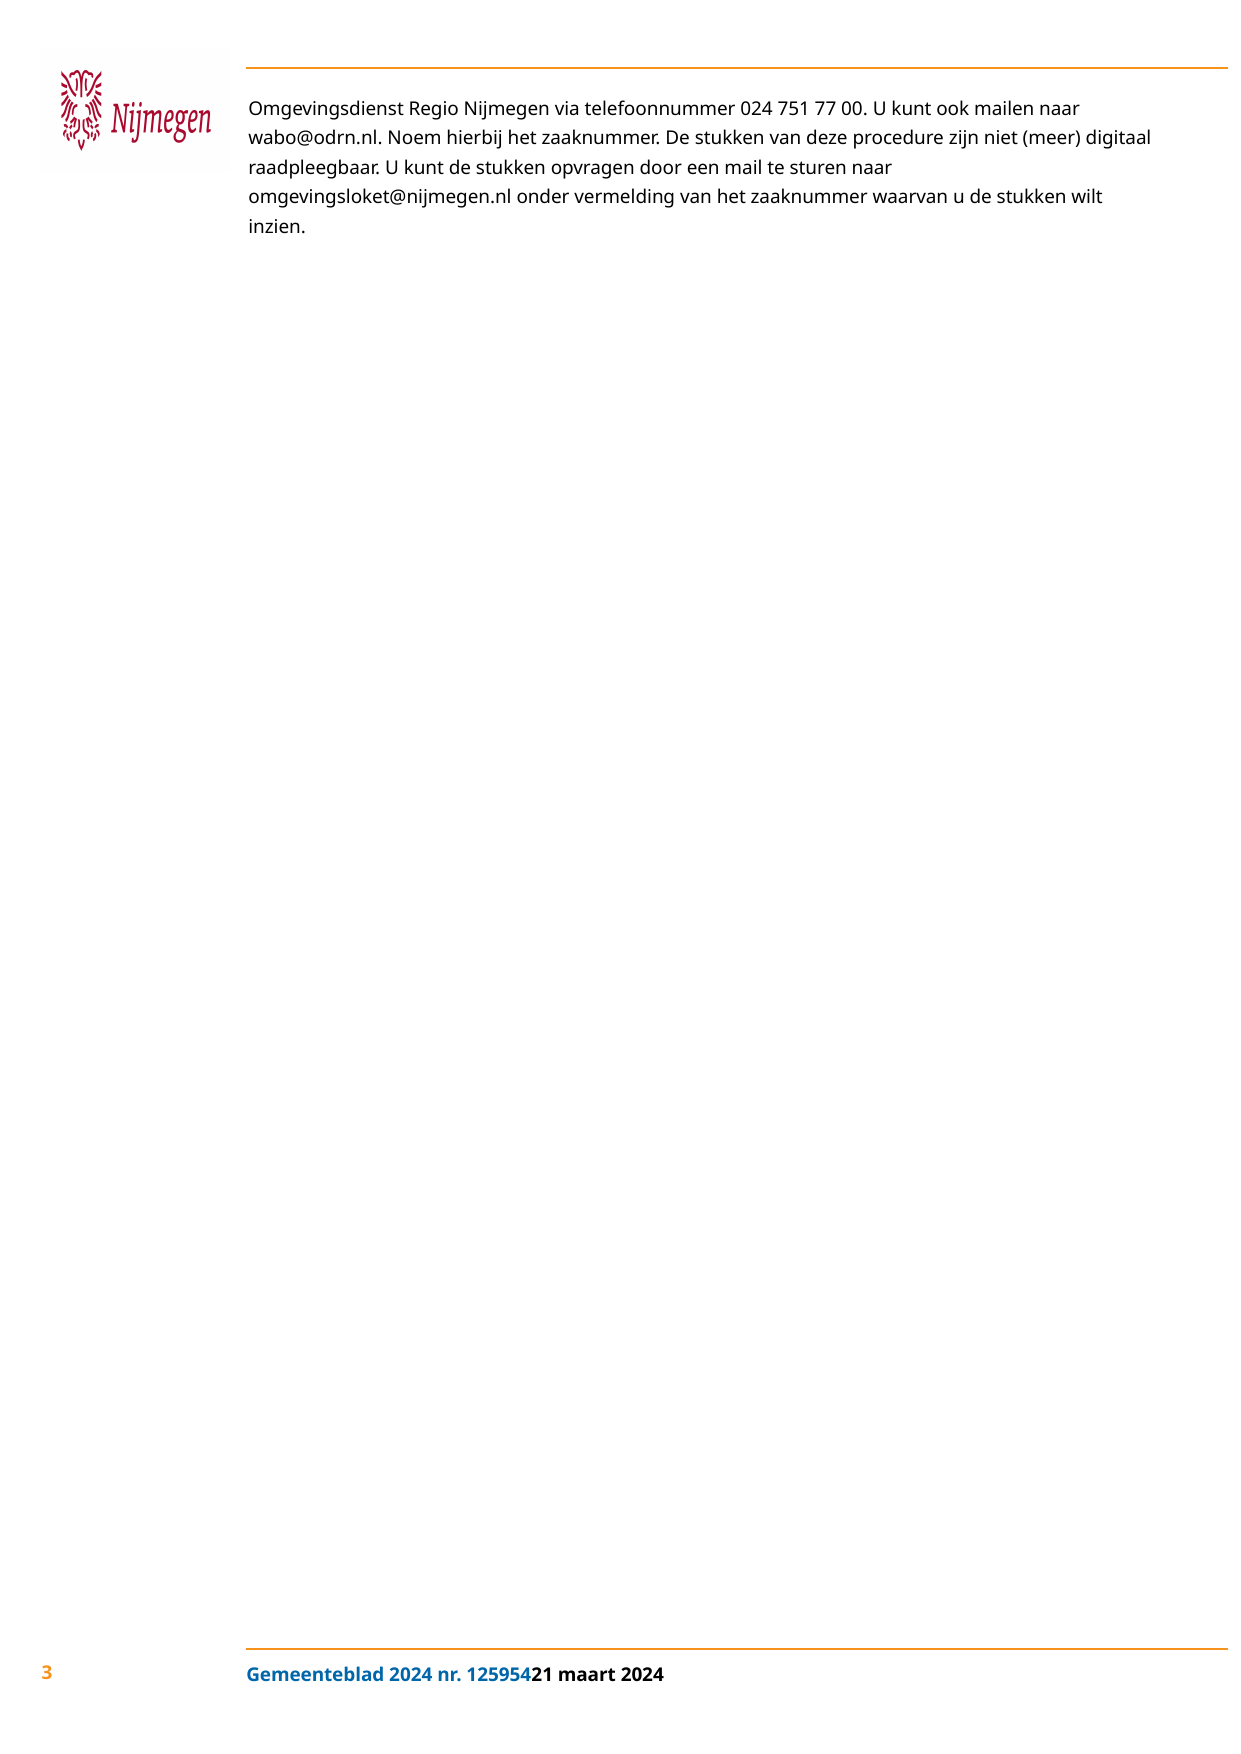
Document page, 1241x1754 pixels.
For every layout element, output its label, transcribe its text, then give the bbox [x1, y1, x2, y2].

text Omgevingsdienst Regio Nijmegen via telefoonnummer 024 751 77 00. U kunt ook mailen naar wabo@odrn.nl. Noem hierbij het zaaknummer. De stukken van deze procedure zijn niet (meer) digitaal raadpleegbaar. U kunt de stukken opvragen door een mail te sturen naar omgevingsloket@nijmegen.nl onder vermelding van het zaaknummer waarvan u de stukken wilt inzien. [248, 95, 1152, 239]
picture [41, 47, 231, 172]
